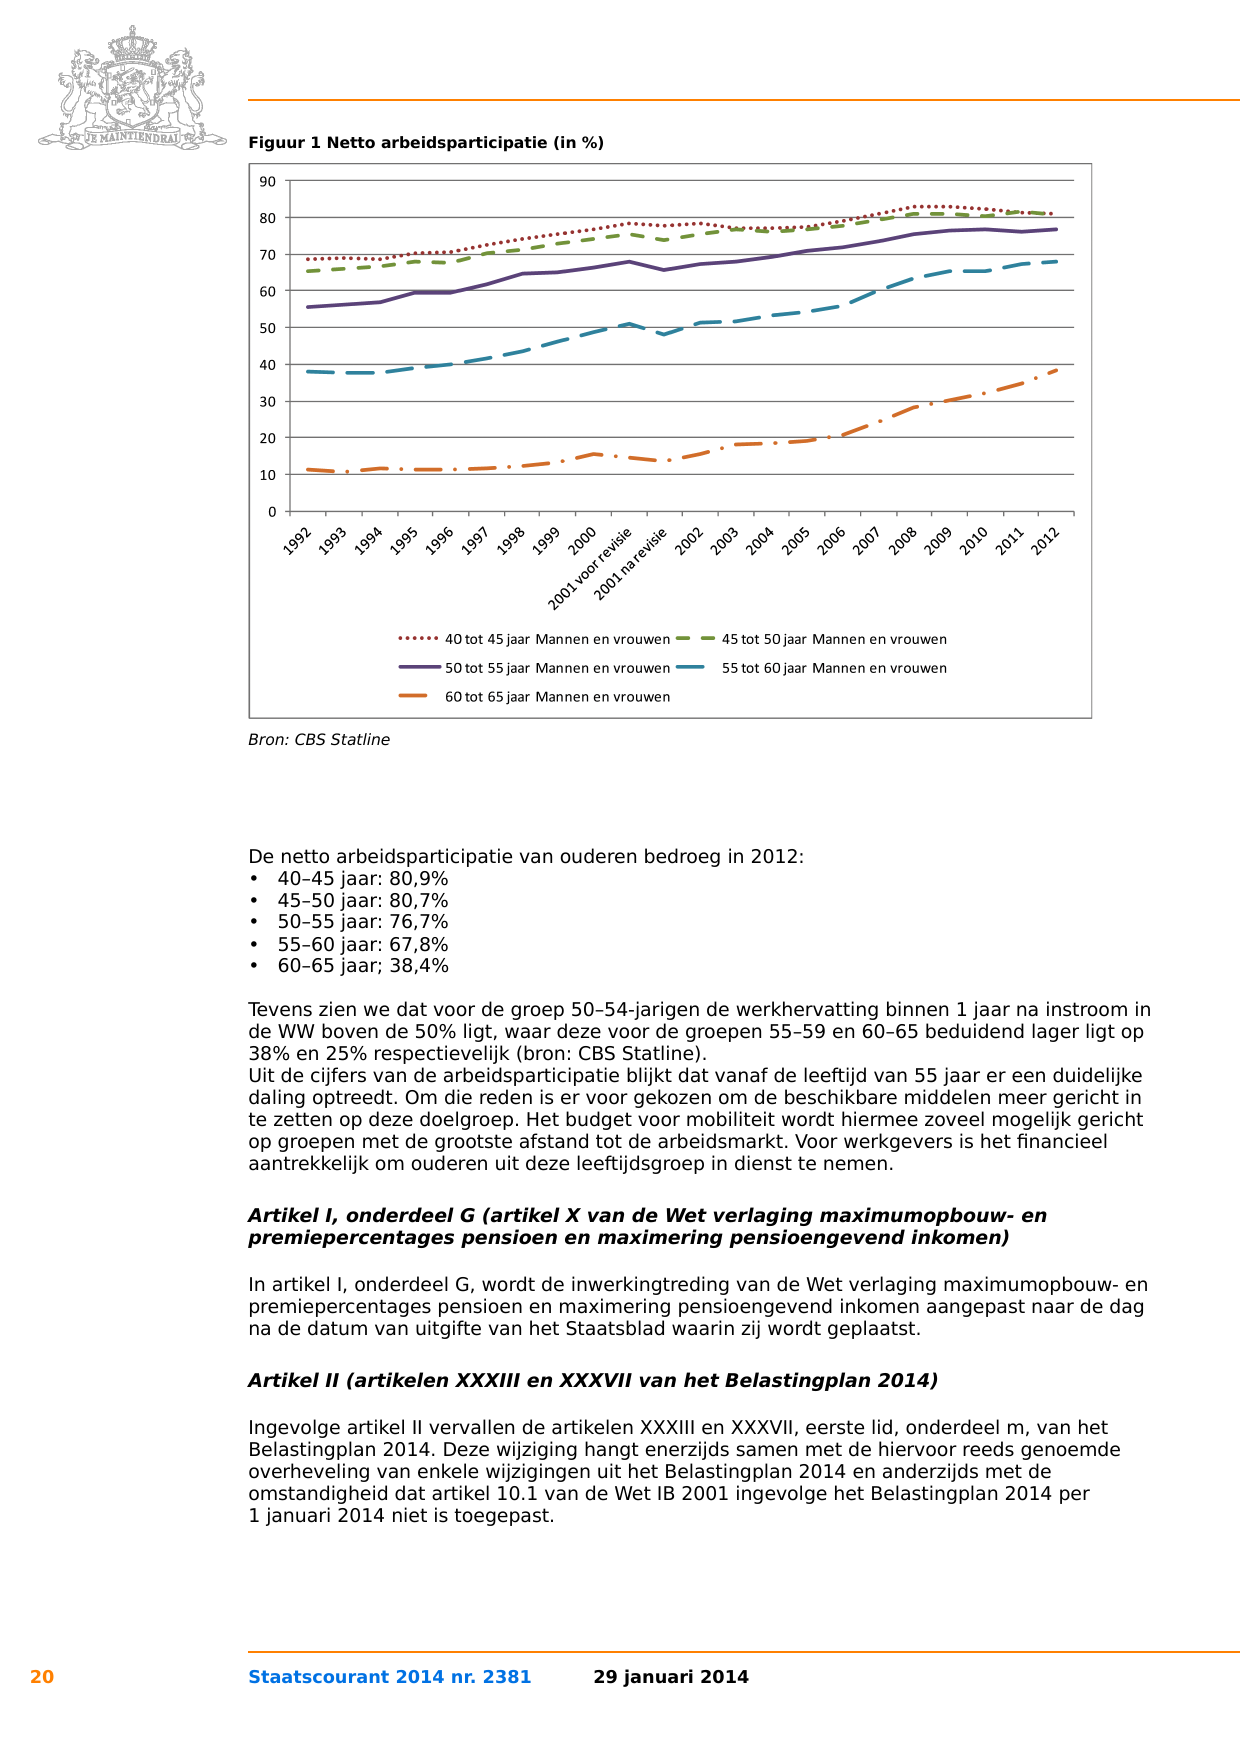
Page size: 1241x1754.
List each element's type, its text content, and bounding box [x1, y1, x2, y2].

text • 60–65 jaar; 38,4% [248, 955, 1163, 977]
text De netto arbeidsparticipatie van ouderen bedroeg in 2012: [248, 846, 1163, 867]
text Uit de cijfers van de arbeidsparticipatie blijkt dat vanaf de leeftijd van 55 jaar er een duidelijke daling optreedt. Om die reden is er voor gekozen om de beschikbare middelen meer gericht in te zetten op deze doelgroep. Het budget voor mobiliteit wordt hiermee zoveel mogelijk gericht op groepen met de grootste afstand tot de arbeidsmarkt. Voor werkgevers is het financieel aantrekkelijk om ouderen uit deze leeftijdsgroep in dienst te nemen. [248, 1065, 1163, 1175]
text Tevens zien we dat voor de groep 50–54-jarigen de werkhervatting binnen 1 jaar na instroom in de WW boven de 50% ligt, waar deze voor de groepen 55–59 en 60–65 beduidend lager ligt op 38% en 25% respectievelijk (bron: CBS Statline). [248, 999, 1163, 1065]
text In artikel I, onderdeel G, wordt de inwerkingtreding van de Wet verlaging maximumopbouw- en premiepercentages pensioen en maximering pensioengevend inkomen aangepast naar de dag na de datum van uitgifte van het Staatsblad waarin zij wordt geplaatst. [248, 1274, 1163, 1340]
text Figuur 1 Netto arbeidsparticipatie (in %) [248, 134, 1092, 152]
text • 50–55 jaar: 76,7% [248, 911, 1163, 933]
picture [248, 163, 1093, 719]
text Ingevolge artikel II vervallen de artikelen XXXIII en XXXVII, eerste lid, onderdeel m, van het Belastingplan 2014. Deze wijziging hangt enerzijds samen met de hiervoor reeds genoemde overheveling van enkele wijzigingen uit het Belastingplan 2014 en anderzijds met de omstandigheid dat artikel 10.1 van de Wet IB 2001 ingevolge het Belastingplan 2014 per 1 januari 2014 niet is toegepast. [248, 1417, 1163, 1527]
text • 40–45 jaar: 80,9% [248, 867, 1163, 889]
subtitle Artikel I, onderdeel G (artikel X van de Wet verlaging maximumopbouw- en premiepercentages pensioen en maximering pensioengevend inkomen) [248, 1205, 1163, 1249]
picture [38, 25, 227, 150]
text • 45–50 jaar: 80,7% [248, 889, 1163, 911]
subtitle Artikel II (artikelen XXXIII en XXXVII van het Belastingplan 2014) [248, 1370, 1163, 1392]
text Bron: CBS Statline [248, 731, 1092, 749]
text • 55–60 jaar: 67,8% [248, 933, 1163, 955]
